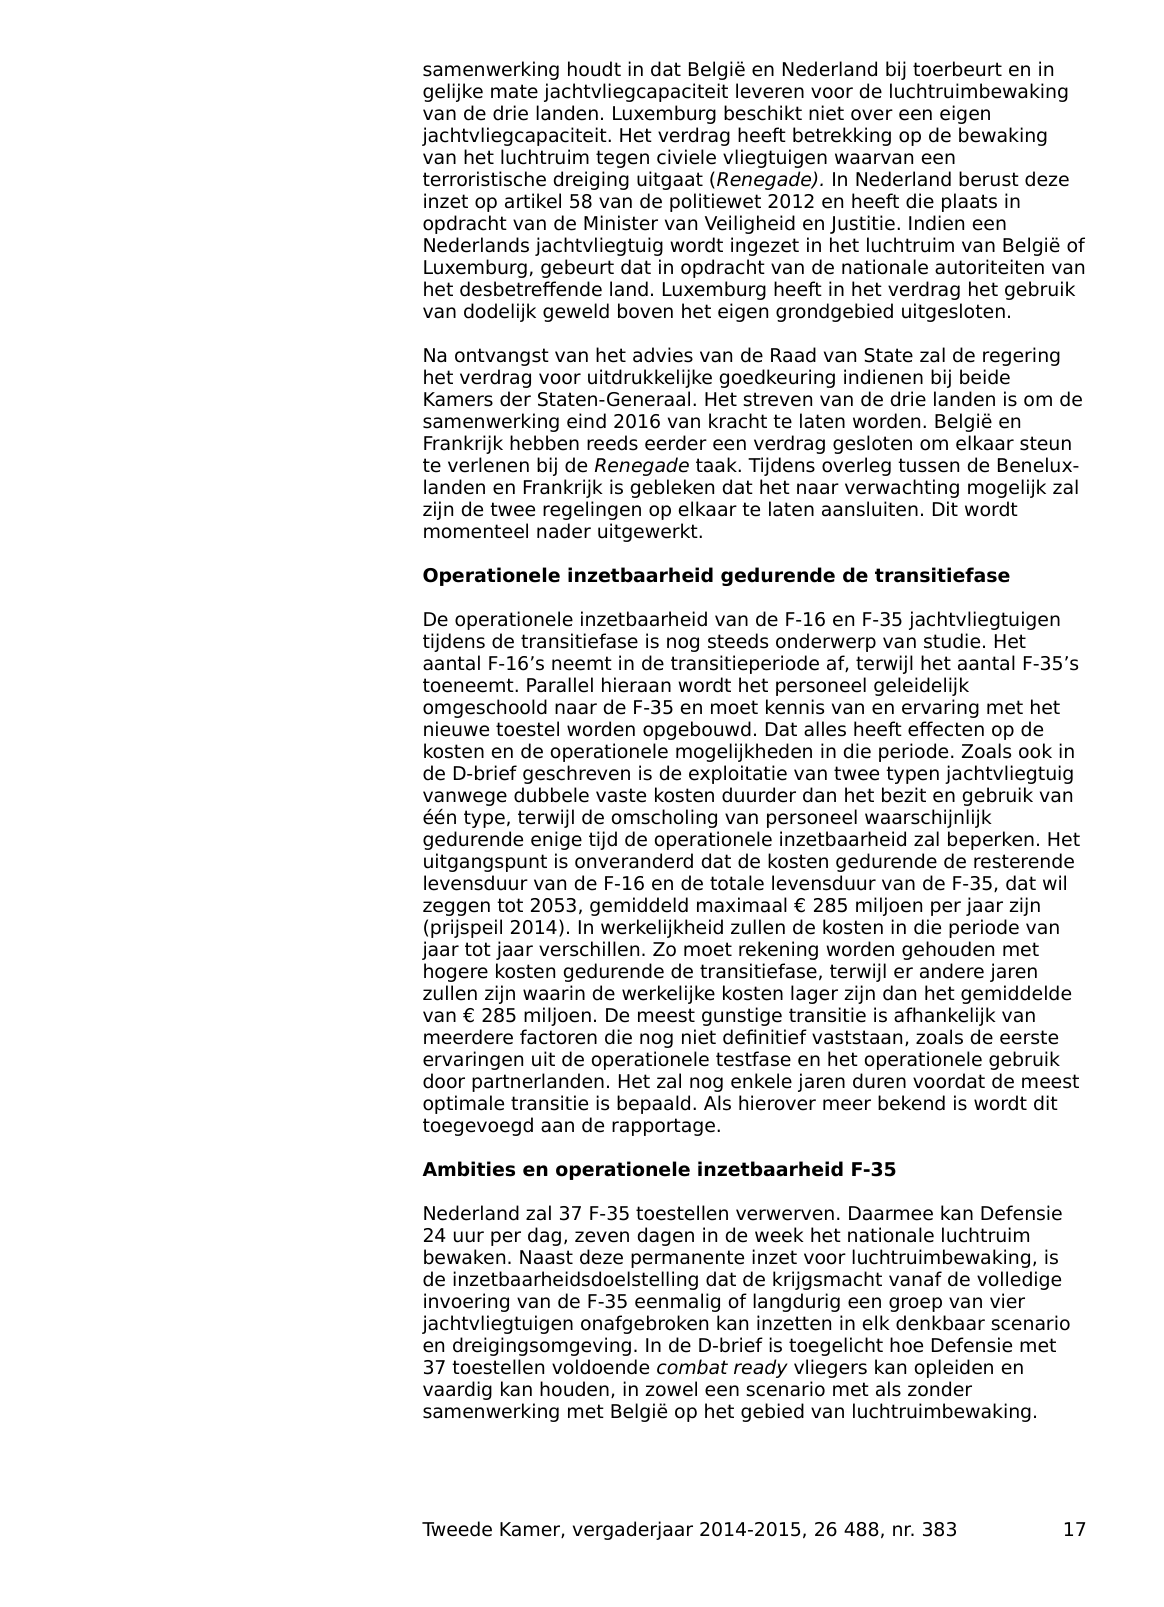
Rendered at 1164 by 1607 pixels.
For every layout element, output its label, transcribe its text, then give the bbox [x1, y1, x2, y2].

text De operationele inzetbaarheid van de F-16 en F-35 jachtvliegtuigen tijdens de transitiefase is nog steeds onderwerp van studie. Het aantal F-16’s neemt in de transitieperiode af, terwijl het aantal F-35’s toeneemt. Parallel hieraan wordt het personeel geleidelijk omgeschoold naar de F-35 en moet kennis van en ervaring met het nieuwe toestel worden opgebouwd. Dat alles heeft effecten op de kosten en de operationele mogelijkheden in die periode. Zoals ook in de D-brief geschreven is de exploitatie van twee typen jachtvliegtuig vanwege dubbele vaste kosten duurder dan het bezit en gebruik van één type, terwijl de omscholing van personeel waarschijnlijk gedurende enige tijd de operationele inzetbaarheid zal beperken. Het uitgangspunt is onveranderd dat de kosten gedurende de resterende levensduur van de F-16 en de totale levensduur van de F-35, dat wil zeggen tot 2053, gemiddeld maximaal € 285 miljoen per jaar zijn (prijspeil 2014). In werkelijkheid zullen de kosten in die periode van jaar tot jaar verschillen. Zo moet rekening worden gehouden met hogere kosten gedurende de transitiefase, terwijl er andere jaren zullen zijn waarin de werkelijke kosten lager zijn dan het gemiddelde van € 285 miljoen. De meest gunstige transitie is afhankelijk van meerdere factoren die nog niet definitief vaststaan, zoals de eerste ervaringen uit de operationele testfase en het operationele gebruik door partnerlanden. Het zal nog enkele jaren duren voordat de meest optimale transitie is bepaald. Als hierover meer bekend is wordt dit toegevoegd aan de rapportage. [422, 609, 1087, 1137]
subtitle Ambities en operationele inzetbaarheid F-35 [422, 1159, 1087, 1181]
text samenwerking houdt in dat België en Nederland bij toerbeurt en in gelijke mate jachtvliegcapaciteit leveren voor de luchtruimbewaking van de drie landen. Luxemburg beschikt niet over een eigen jachtvliegcapaciteit. Het verdrag heeft betrekking op de bewaking van het luchtruim tegen civiele vliegtuigen waarvan een terroristische dreiging uitgaat (Renegade). In Nederland berust deze inzet op artikel 58 van de politiewet 2012 en heeft die plaats in opdracht van de Minister van Veiligheid en Justitie. Indien een Nederlands jachtvliegtuig wordt ingezet in het luchtruim van België of Luxemburg, gebeurt dat in opdracht van de nationale autoriteiten van het desbetreffende land. Luxemburg heeft in het verdrag het gebruik van dodelijk geweld boven het eigen grondgebied uitgesloten. [422, 59, 1087, 323]
text Na ontvangst van het advies van de Raad van State zal de regering het verdrag voor uitdrukkelijke goedkeuring indienen bij beide Kamers der Staten-Generaal. Het streven van de drie landen is om de samenwerking eind 2016 van kracht te laten worden. België en Frankrijk hebben reeds eerder een verdrag gesloten om elkaar steun te verlenen bij de Renegade taak. Tijdens overleg tussen de Benelux-landen en Frankrijk is gebleken dat het naar verwachting mogelijk zal zijn de twee regelingen op elkaar te laten aansluiten. Dit wordt momenteel nader uitgewerkt. [422, 345, 1087, 543]
text Nederland zal 37 F-35 toestellen verwerven. Daarmee kan Defensie 24 uur per dag, zeven dagen in de week het nationale luchtruim bewaken. Naast deze permanente inzet voor luchtruimbewaking, is de inzetbaarheidsdoelstelling dat de krijgsmacht vanaf de volledige invoering van de F-35 eenmalig of langdurig een groep van vier jachtvliegtuigen onafgebroken kan inzetten in elk denkbaar scenario en dreigingsomgeving. In de D-brief is toegelicht hoe Defensie met 37 toestellen voldoende combat ready vliegers kan opleiden en vaardig kan houden, in zowel een scenario met als zonder samenwerking met België op het gebied van luchtruimbewaking. [422, 1203, 1087, 1423]
subtitle Operationele inzetbaarheid gedurende de transitiefase [422, 565, 1087, 587]
